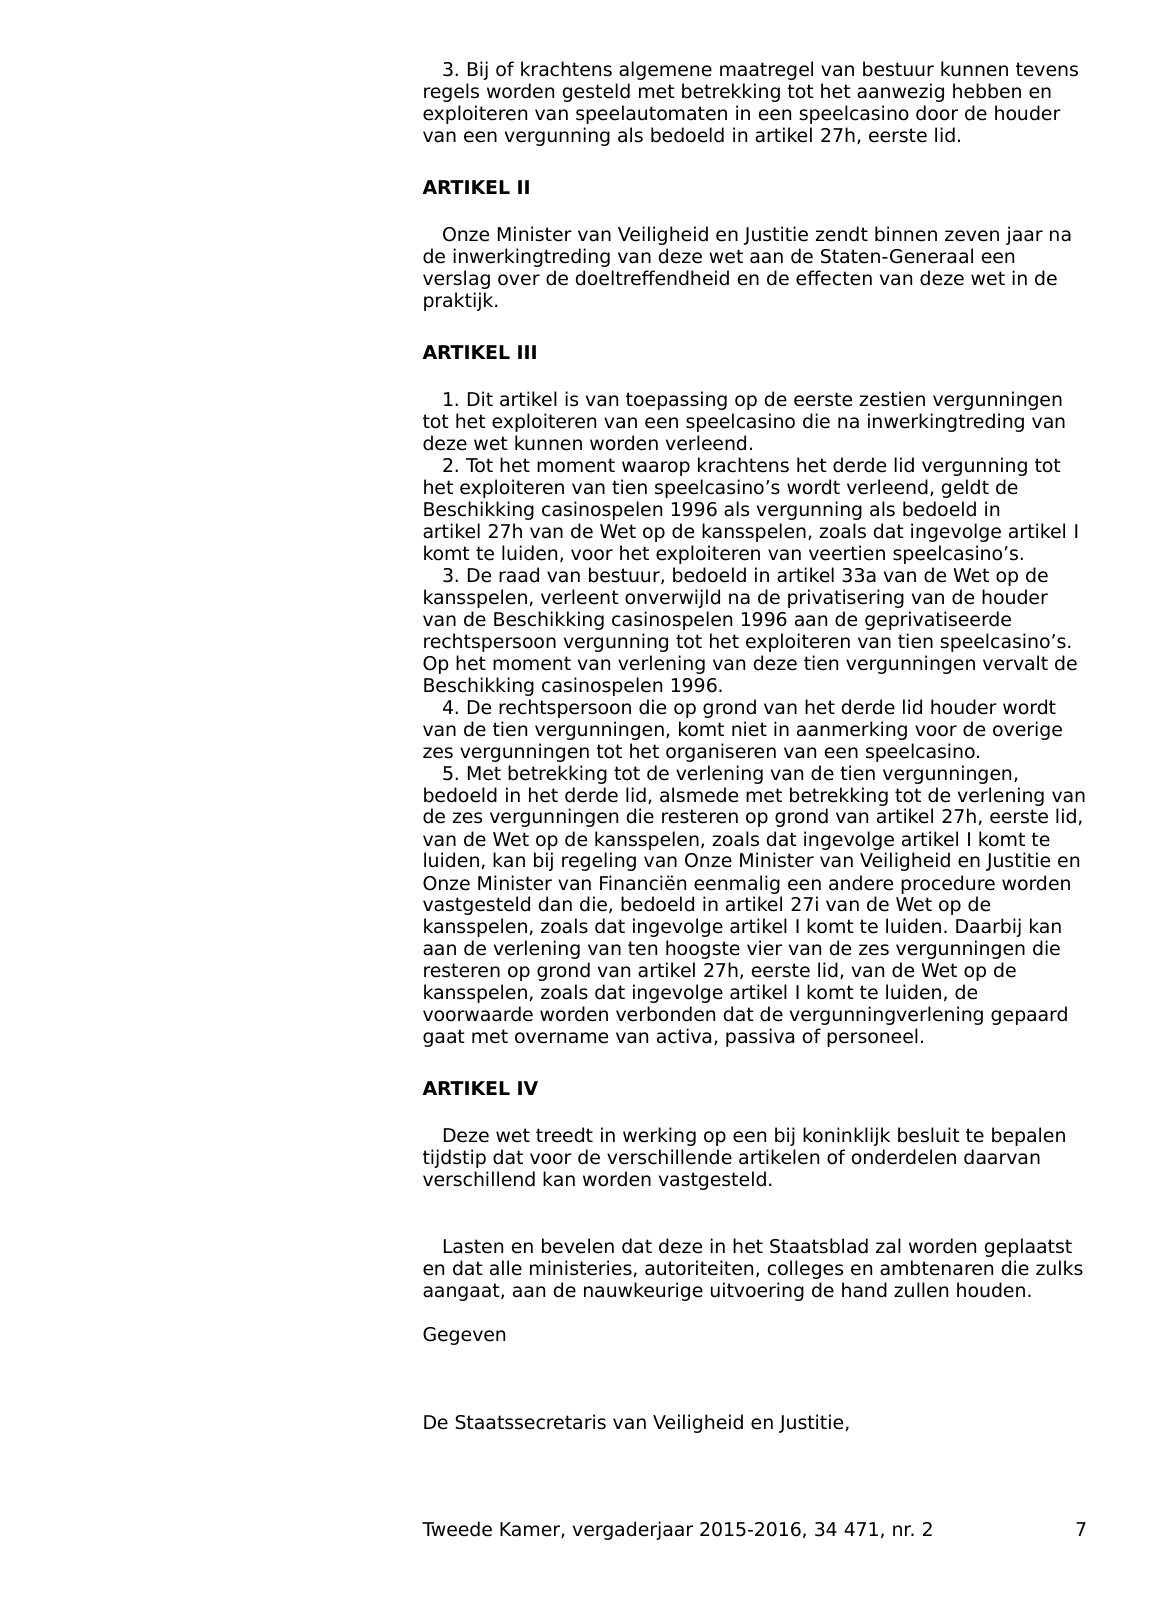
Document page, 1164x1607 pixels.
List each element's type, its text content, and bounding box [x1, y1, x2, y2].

subtitle ARTIKEL IV [422, 1078, 1087, 1100]
subtitle ARTIKEL II [422, 177, 1087, 199]
text 1. Dit artikel is van toepassing op de eerste zestien vergunningen tot het exploiteren van een speelcasino die na inwerkingtreding van deze wet kunnen worden verleend. [422, 389, 1087, 455]
text 2. Tot het moment waarop krachtens het derde lid vergunning tot het exploiteren van tien speelcasino’s wordt verleend, geldt de Beschikking casinospelen 1996 als vergunning als bedoeld in artikel 27h van de Wet op de kansspelen, zoals dat ingevolge artikel I komt te luiden, voor het exploiteren van veertien speelcasino’s. [422, 455, 1087, 565]
text 3. Bij of krachtens algemene maatregel van bestuur kunnen tevens regels worden gesteld met betrekking tot het aanwezig hebben en exploiteren van speelautomaten in een speelcasino door de houder van een vergunning als bedoeld in artikel 27h, eerste lid. [422, 59, 1087, 147]
text Lasten en bevelen dat deze in het Staatsblad zal worden geplaatst en dat alle ministeries, autoriteiten, colleges en ambtenaren die zulks aangaat, aan de nauwkeurige uitvoering de hand zullen houden. [422, 1236, 1087, 1301]
text Deze wet treedt in werking op een bij koninklijk besluit te bepalen tijdstip dat voor de verschillende artikelen of onderdelen daarvan verschillend kan worden vastgesteld. [422, 1125, 1087, 1191]
text Gegeven [422, 1324, 1087, 1346]
subtitle ARTIKEL III [422, 342, 1087, 364]
text 5. Met betrekking tot de verlening van de tien vergunningen, bedoeld in het derde lid, alsmede met betrekking tot de verlening van de zes vergunningen die resteren op grond van artikel 27h, eerste lid, van de Wet op de kansspelen, zoals dat ingevolge artikel I komt te luiden, kan bij regeling van Onze Minister van Veiligheid en Justitie en Onze Minister van Financiën eenmalig een andere procedure worden vastgesteld dan die, bedoeld in artikel 27i van de Wet op de kansspelen, zoals dat ingevolge artikel I komt te luiden. Daarbij kan aan de verlening van ten hoogste vier van de zes vergunningen die resteren op grond van artikel 27h, eerste lid, van de Wet op de kansspelen, zoals dat ingevolge artikel I komt te luiden, de voorwaarde worden verbonden dat de vergunningverlening gepaard gaat met overname van activa, passiva of personeel. [422, 762, 1087, 1048]
text 4. De rechtspersoon die op grond van het derde lid houder wordt van de tien vergunningen, komt niet in aanmerking voor de overige zes vergunningen tot het organiseren van een speelcasino. [422, 697, 1087, 762]
text De Staatssecretaris van Veiligheid en Justitie, [422, 1412, 1087, 1434]
text Onze Minister van Veiligheid en Justitie zendt binnen zeven jaar na de inwerkingtreding van deze wet aan de Staten-Generaal een verslag over de doeltreffendheid en de effecten van deze wet in de praktijk. [422, 224, 1087, 312]
text 3. De raad van bestuur, bedoeld in artikel 33a van de Wet op de kansspelen, verleent onverwijld na de privatisering van de houder van de Beschikking casinospelen 1996 aan de geprivatiseerde rechtspersoon vergunning tot het exploiteren van tien speelcasino’s. Op het moment van verlening van deze tien vergunningen vervalt de Beschikking casinospelen 1996. [422, 565, 1087, 697]
